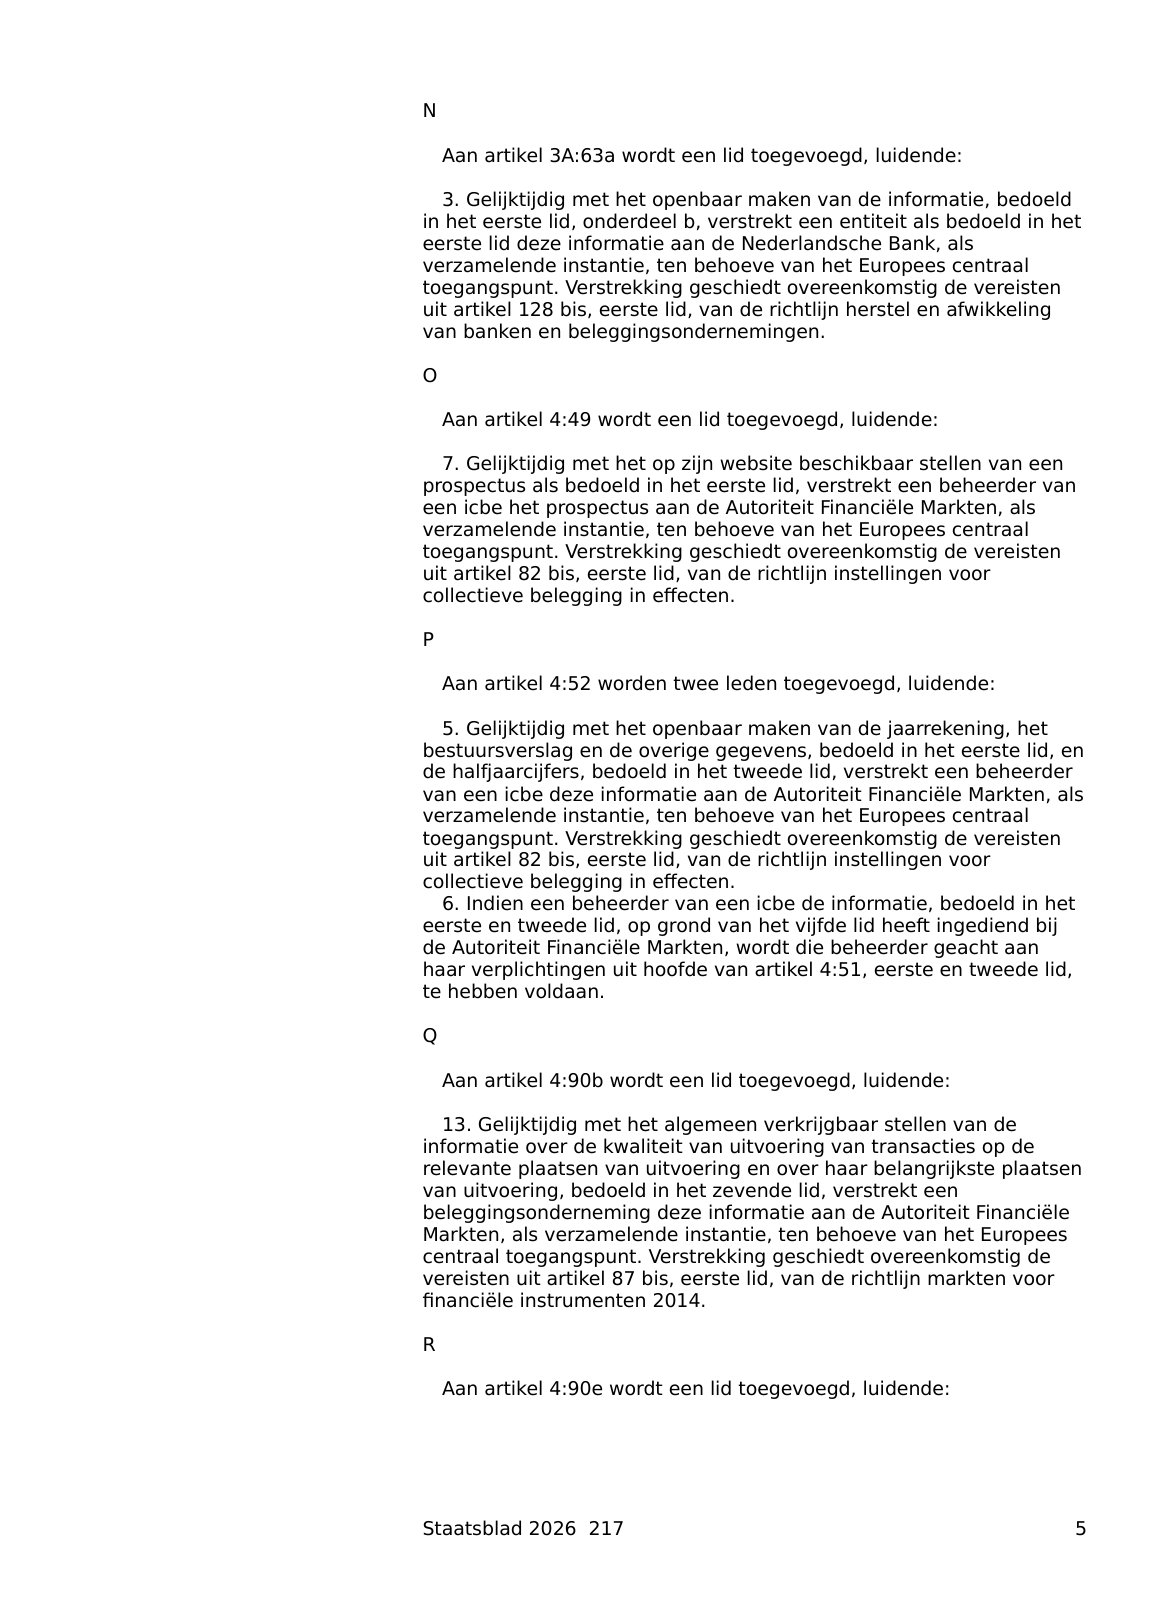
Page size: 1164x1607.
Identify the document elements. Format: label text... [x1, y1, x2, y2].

text 13. Gelijktijdig met het algemeen verkrijgbaar stellen van de informatie over de kwaliteit van uitvoering van transacties op de relevante plaatsen van uitvoering en over haar belangrijkste plaatsen van uitvoering, bedoeld in het zevende lid, verstrekt een beleggingsonderneming deze informatie aan de Autoriteit Financiële Markten, als verzamelende instantie, ten behoeve van het Europees centraal toegangspunt. Verstrekking geschiedt overeenkomstig de vereisten uit artikel 87 bis, eerste lid, van de richtlijn markten voor financiële instrumenten 2014. [422, 1114, 1087, 1312]
text 3. Gelijktijdig met het openbaar maken van de informatie, bedoeld in het eerste lid, onderdeel b, verstrekt een entiteit als bedoeld in het eerste lid deze informatie aan de Nederlandsche Bank, als verzamelende instantie, ten behoeve van het Europees centraal toegangspunt. Verstrekking geschiedt overeenkomstig de vereisten uit artikel 128 bis, eerste lid, van de richtlijn herstel en afwikkeling van banken en beleggingsondernemingen. [422, 189, 1087, 343]
text Aan artikel 3A:63a wordt een lid toegevoegd, luidende: [422, 144, 1087, 167]
text 6. Indien een beheerder van een icbe de informatie, bedoeld in het eerste en tweede lid, op grond van het vijfde lid heeft ingediend bij de Autoriteit Financiële Markten, wordt die beheerder geacht aan haar verplichtingen uit hoofde van artikel 4:51, eerste en tweede lid, te hebben voldaan. [422, 893, 1087, 1003]
text Aan artikel 4:49 wordt een lid toegevoegd, luidende: [422, 409, 1087, 431]
text Aan artikel 4:90e wordt een lid toegevoegd, luidende: [422, 1378, 1087, 1400]
text P [422, 629, 1087, 651]
text 7. Gelijktijdig met het op zijn website beschikbaar stellen van een prospectus als bedoeld in het eerste lid, verstrekt een beheerder van een icbe het prospectus aan de Autoriteit Financiële Markten, als verzamelende instantie, ten behoeve van het Europees centraal toegangspunt. Verstrekking geschiedt overeenkomstig de vereisten uit artikel 82 bis, eerste lid, van de richtlijn instellingen voor collectieve belegging in effecten. [422, 453, 1087, 607]
text Aan artikel 4:90b wordt een lid toegevoegd, luidende: [422, 1069, 1087, 1092]
text Aan artikel 4:52 worden twee leden toegevoegd, luidende: [422, 673, 1087, 695]
text 5. Gelijktijdig met het openbaar maken van de jaarrekening, het bestuursverslag en de overige gegevens, bedoeld in het eerste lid, en de halfjaarcijfers, bedoeld in het tweede lid, verstrekt een beheerder van een icbe deze informatie aan de Autoriteit Financiële Markten, als verzamelende instantie, ten behoeve van het Europees centraal toegangspunt. Verstrekking geschiedt overeenkomstig de vereisten uit artikel 82 bis, eerste lid, van de richtlijn instellingen voor collectieve belegging in effecten. [422, 717, 1087, 893]
text O [422, 365, 1087, 387]
text R [422, 1334, 1087, 1356]
text Q [422, 1025, 1087, 1047]
text N [422, 100, 1087, 122]
